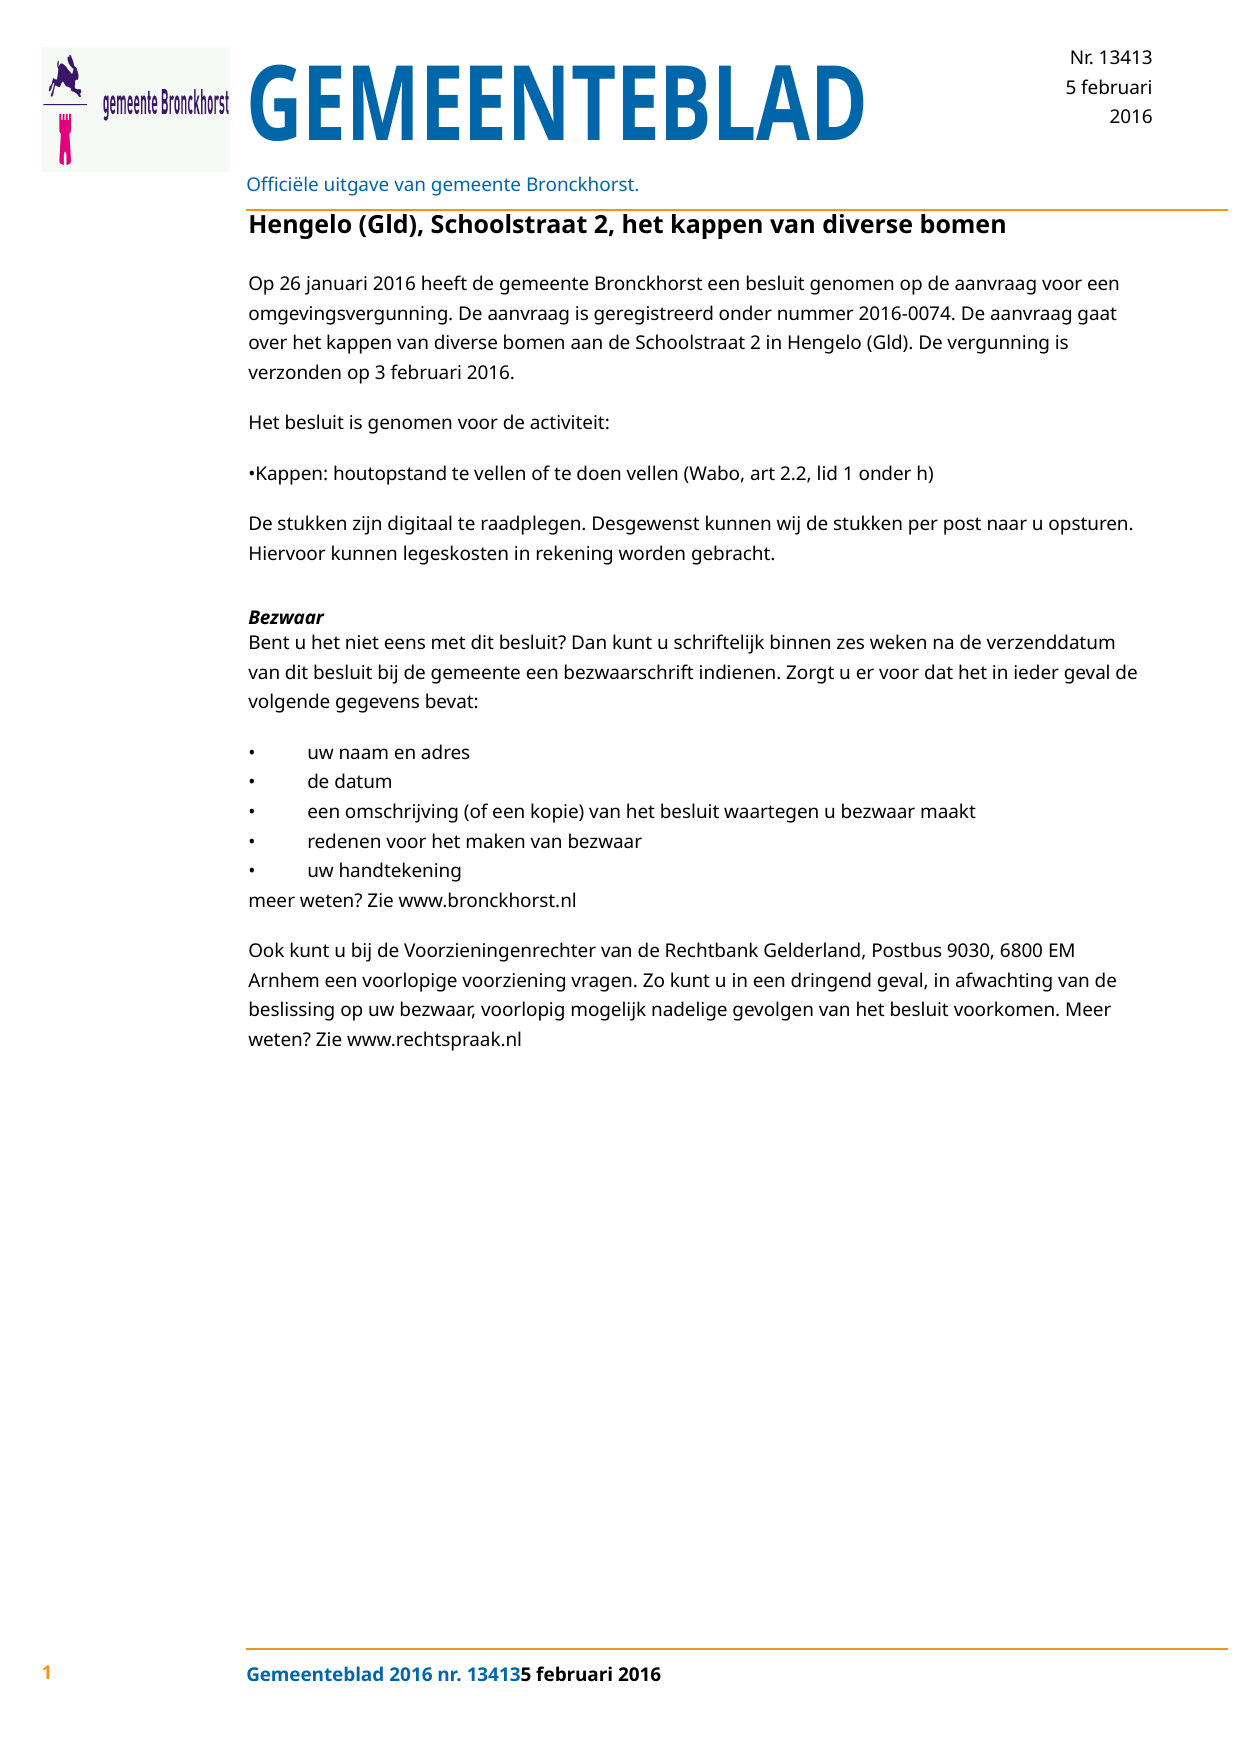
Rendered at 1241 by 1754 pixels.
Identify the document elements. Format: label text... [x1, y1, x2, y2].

list de datum [248, 769, 1152, 794]
list een omschrijving (of een kopie) van het besluit waartegen u bezwaar maakt [248, 798, 1152, 824]
text Bent u het niet eens met dit besluit? Dan kunt u schriftelijk binnen zes weken na de verzenddatum van dit besluit bij de gemeente een bezwaarschrift indienen. Zorgt u er voor dat het in ieder geval de volgende gegevens bevat: [248, 629, 1152, 714]
text Het besluit is genomen voor de activiteit: [248, 409, 1152, 435]
text Bezwaar [248, 604, 1152, 629]
text meer weten? Zie www.bronckhorst.nl [248, 887, 1152, 913]
text •Kappen: houtopstand te vellen of te doen vellen (Wabo, art 2.2, lid 1 onder h) [248, 460, 1152, 486]
text De stukken zijn digitaal te raadplegen. Desgewenst kunnen wij de stukken per post naar u opsturen. Hiervoor kunnen legeskosten in rekening worden gebracht. [248, 510, 1152, 566]
text Ook kunt u bij de Voorzieningenrechter van de Rechtbank Gelderland, Postbus 9030, 6800 EM Arnhem een voorlopige voorziening vragen. Zo kunt u in een dringend geval, in afwachting van de beslissing op uw bezwaar, voorlopig mogelijk nadelige gevolgen van het besluit voorkomen. Meer weten? Zie www.rechtspraak.nl [248, 937, 1152, 1052]
list uw naam en adres [248, 739, 1152, 765]
text Hengelo (Gld), Schoolstraat 2, het kappen van diverse bomen [248, 211, 1152, 241]
picture [41, 47, 231, 172]
list uw handtekening [248, 857, 1152, 883]
text Op 26 januari 2016 heeft de gemeente Bronckhorst een besluit genomen op de aanvraag voor een omgevingsvergunning. De aanvraag is geregistreerd onder nummer 2016-0074. De aanvraag gaat over het kappen van diverse bomen aan de Schoolstraat 2 in Hengelo (Gld). De vergunning is verzonden op 3 februari 2016. [248, 270, 1152, 385]
list redenen voor het maken van bezwaar [248, 828, 1152, 854]
